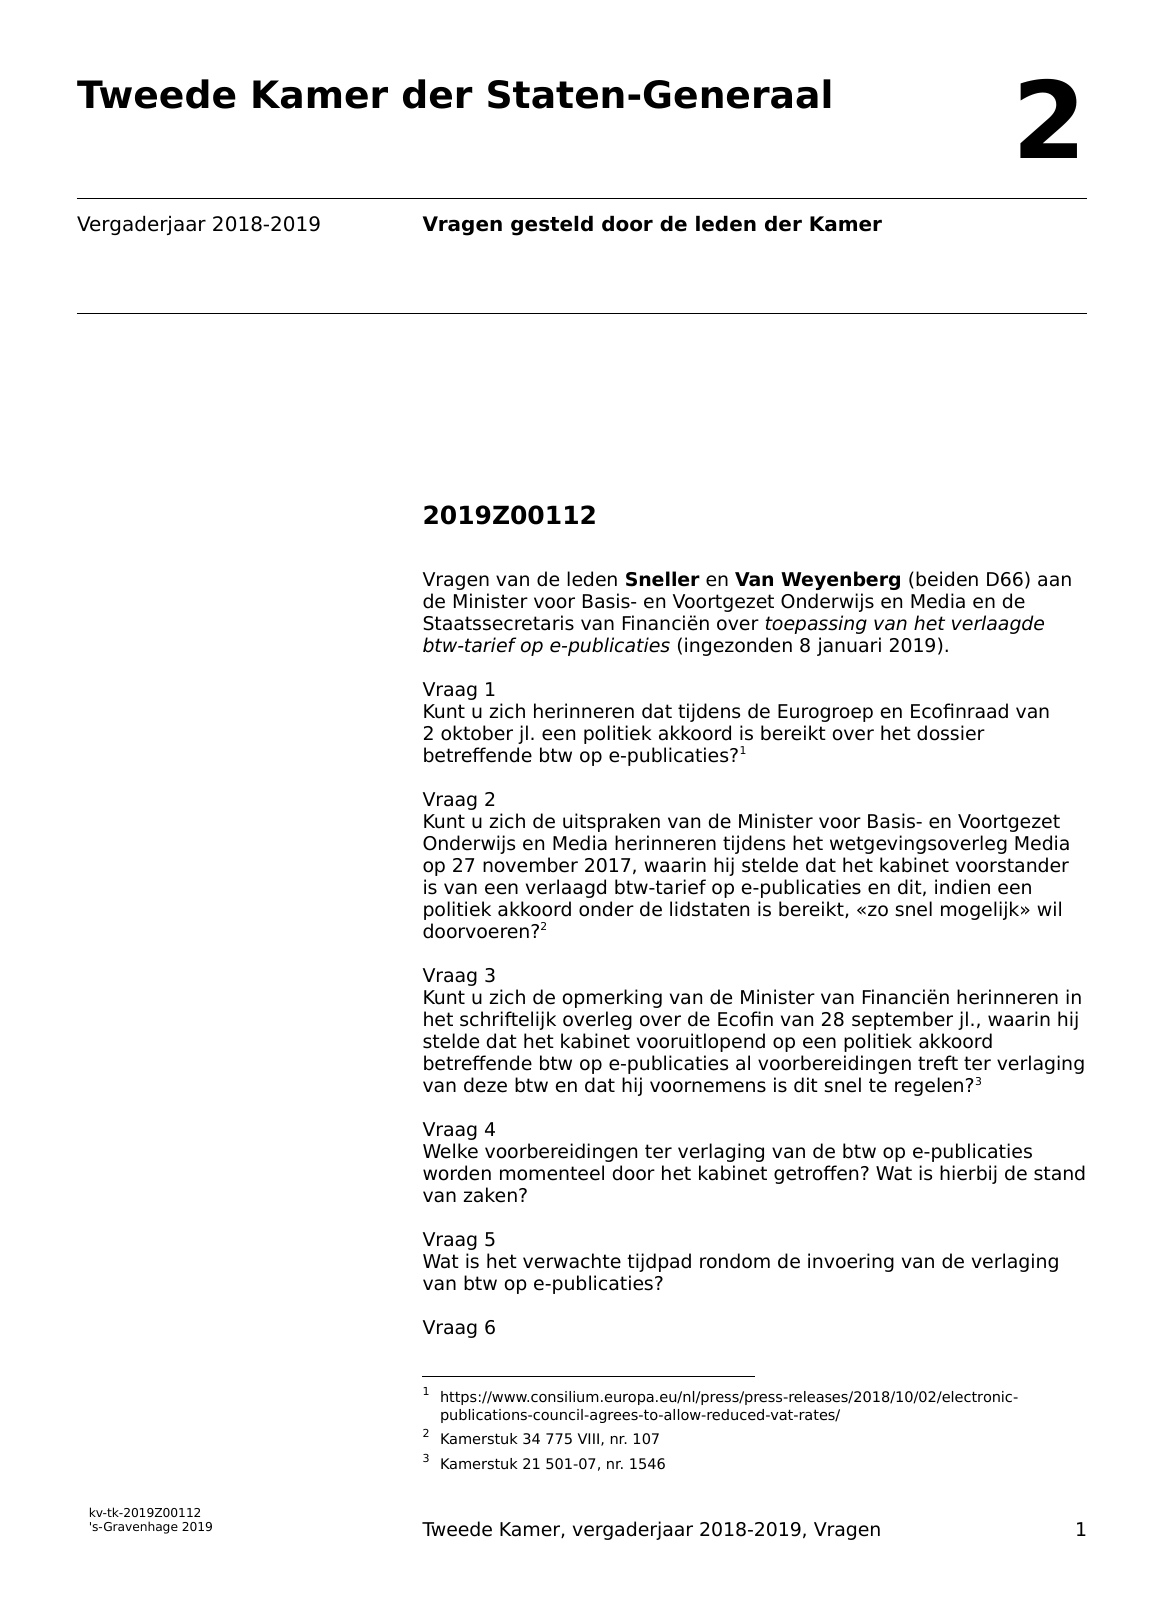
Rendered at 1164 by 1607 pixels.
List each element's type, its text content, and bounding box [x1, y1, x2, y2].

text Vraag 2 [422, 789, 1087, 811]
text kv-tk-2019Z00112 [88, 1506, 323, 1520]
text Vraag 1 [422, 679, 1087, 701]
table_header 2 [886, 59, 1087, 198]
text Wat is het verwachte tijdpad rondom de invoering van de verlaging van btw op e-publicaties? [422, 1251, 1087, 1295]
text Kunt u zich de opmerking van de Minister van Financiën herinneren in het schriftelijk overleg over de Ecofin van 28 september jl., waarin hij stelde dat het kabinet vooruitlopend op een politiek akkoord betreffende btw op e-publicaties al voorbereidingen treft ter verlaging van deze btw en dat hij voornemens is dit snel te regelen? [422, 987, 1087, 1097]
text Welke voorbereidingen ter verlaging van de btw op e-publicaties worden momenteel door het kabinet getroffen? Wat is hierbij de stand van zaken? [422, 1141, 1087, 1207]
text https://www.consilium.europa.eu/nl/press/press-releases/2018/10/02/electronic-publications-council-agrees-to-allow-reduced-vat-rates/ [422, 1385, 1087, 1424]
text Kamerstuk 34 775 VIII, nr. 107 [422, 1427, 1087, 1449]
text Kunt u zich de uitspraken van de Minister voor Basis- en Voortgezet Onderwijs en Media herinneren tijdens het wetgevingsoverleg Media op 27 november 2017, waarin hij stelde dat het kabinet voorstander is van een verlaagd btw-tarief op e-publicaties en dit, indien een politiek akkoord onder de lidstaten is bereikt, «zo snel mogelijk» wil doorvoeren? [422, 811, 1087, 943]
table_cell Vragen gesteld door de leden der Kamer [422, 199, 1087, 313]
text Vraag 3 [422, 965, 1087, 987]
text Vraag 5 [422, 1229, 1087, 1251]
text Kunt u zich herinneren dat tijdens de Eurogroep en Ecofinraad van 2 oktober jl. een politiek akkoord is bereikt over het dossier betreffende btw op e-publicaties? [422, 701, 1087, 767]
table_header Tweede Kamer der Staten-Generaal [77, 59, 886, 198]
text Kamerstuk 21 501-07, nr. 1546 [422, 1452, 1087, 1474]
table_cell Vergaderjaar 2018-2019 [77, 199, 422, 313]
text 2019Z00112 [422, 501, 1087, 531]
text Vraag 4 [422, 1119, 1087, 1141]
text Vragen van de leden Sneller en Van Weyenberg (beiden D66) aan de Minister voor Basis- en Voortgezet Onderwijs en Media en de Staatssecretaris van Financiën over toepassing van het verlaagde btw-tarief op e-publicaties (ingezonden 8 januari 2019). [422, 569, 1087, 657]
text Vraag 6 [422, 1317, 1087, 1339]
text 's-Gravenhage 2019 [88, 1520, 323, 1534]
